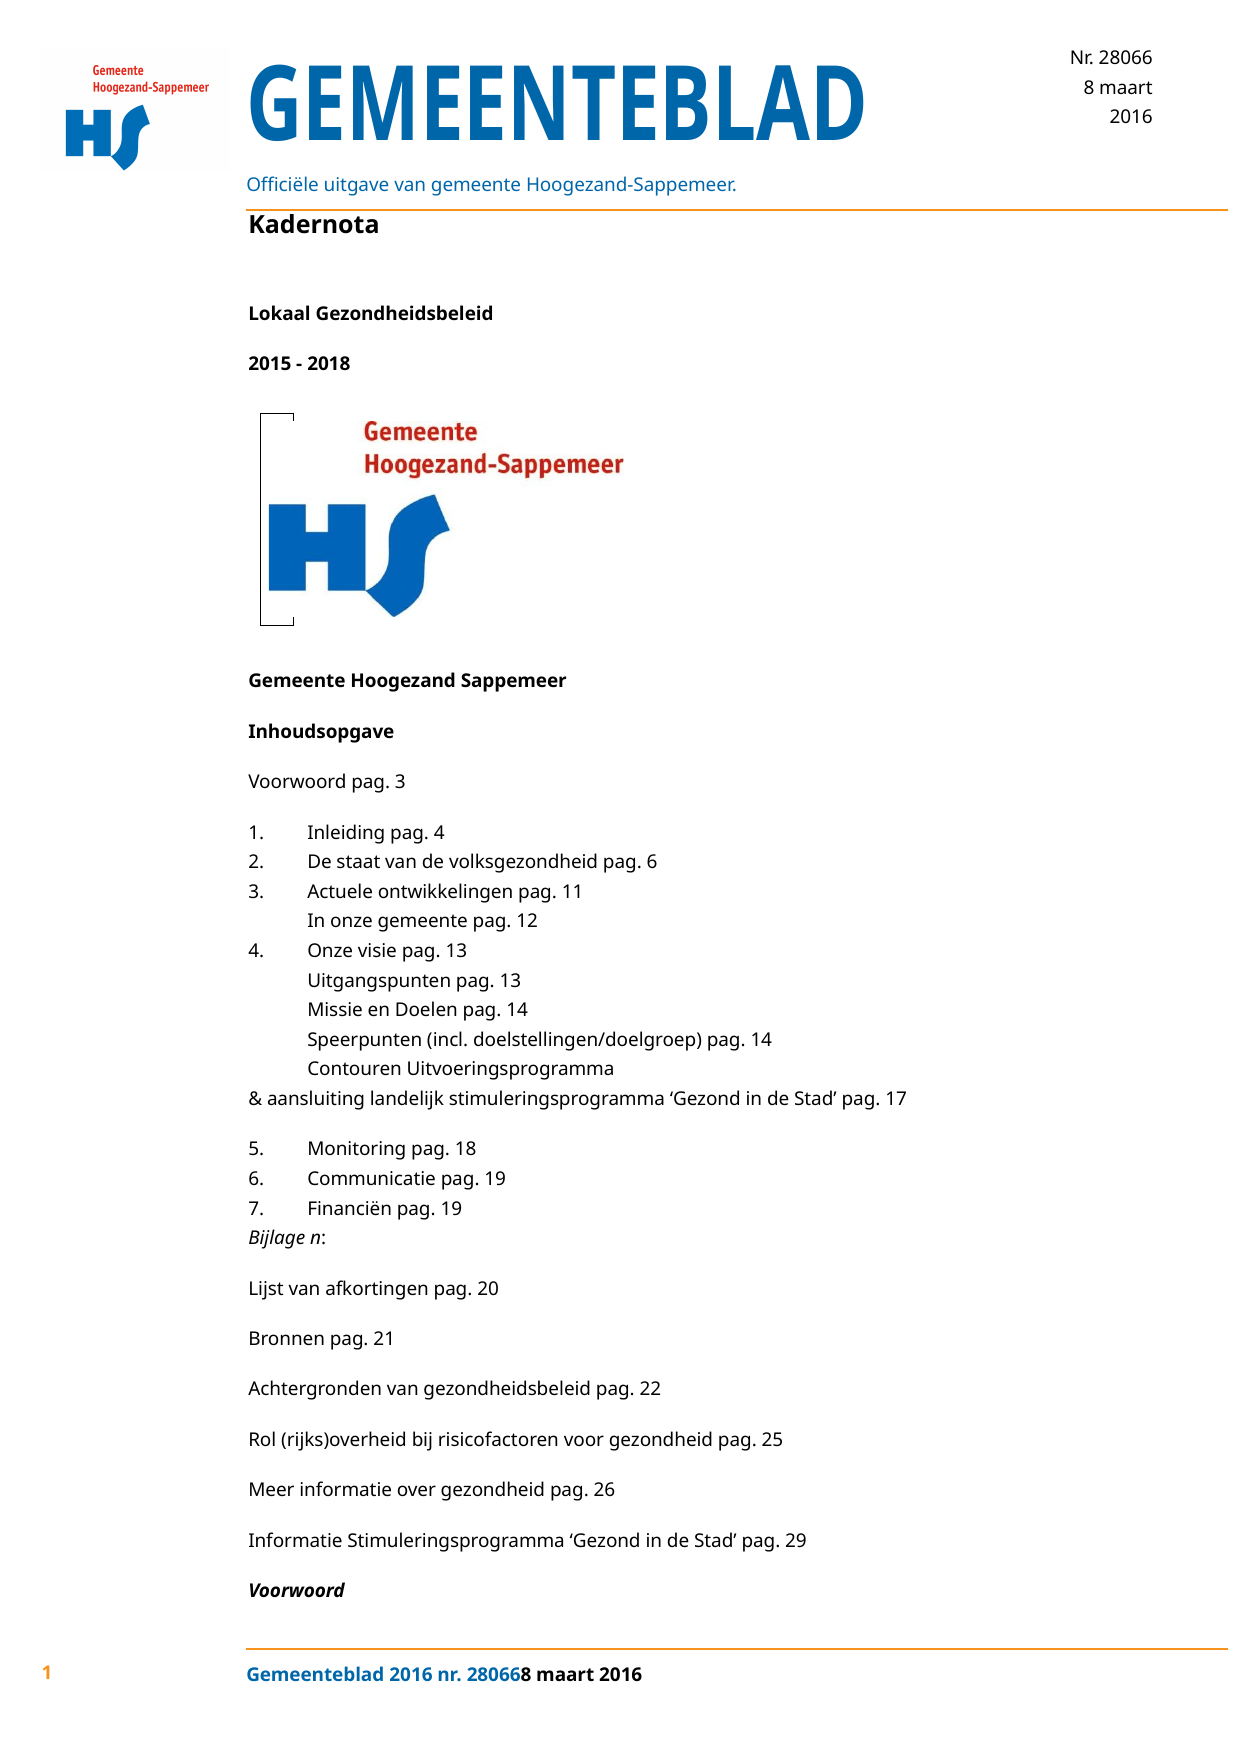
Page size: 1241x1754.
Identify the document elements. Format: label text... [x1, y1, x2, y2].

list In onze gemeente pag. 12 [248, 908, 1152, 933]
text Voorwoord [248, 1577, 1152, 1603]
text Achtergronden van gezondheidsbeleid pag. 22 [248, 1376, 1152, 1401]
list Inleiding pag. 4 [248, 819, 1152, 844]
text Kadernota [248, 211, 1152, 241]
picture [41, 47, 231, 172]
text Voorwoord pag. 3 [248, 768, 1152, 794]
list Communicatie pag. 19 [248, 1165, 1152, 1191]
text 2015 - 2018 [248, 350, 1152, 376]
list Monitoring pag. 18 [248, 1136, 1152, 1161]
text & aansluiting landelijk stimuleringsprogramma ‘Gezond in de Stad’ pag. 17 [248, 1085, 1152, 1111]
list Speerpunten (incl. doelstellingen/doelgroep) pag. 14 [248, 1026, 1152, 1052]
text Bijlage n: [248, 1224, 1152, 1250]
picture [268, 421, 624, 617]
list Actuele ontwikkelingen pag. 11 [248, 878, 1152, 904]
text Bronnen pag. 21 [248, 1325, 1152, 1351]
text Inhoudsopgave [248, 718, 1152, 744]
list Missie en Doelen pag. 14 [248, 996, 1152, 1022]
text Lokaal Gezondheidsbeleid [248, 300, 1152, 326]
text Meer informatie over gezondheid pag. 26 [248, 1476, 1152, 1502]
list Contouren Uitvoeringsprogramma [248, 1056, 1152, 1081]
text Gemeente Hoogezand Sappemeer [248, 668, 1152, 693]
list Onze visie pag. 13 [248, 937, 1152, 963]
text Lijst van afkortingen pag. 20 [248, 1275, 1152, 1300]
text Rol (rijks)overheid bij risicofactoren voor gezondheid pag. 25 [248, 1426, 1152, 1452]
list De staat van de volksgezondheid pag. 6 [248, 848, 1152, 874]
text Informatie Stimuleringsprogramma ‘Gezond in de Stad’ pag. 29 [248, 1527, 1152, 1552]
list Uitgangspunten pag. 13 [248, 967, 1152, 992]
list Financiën pag. 19 [248, 1195, 1152, 1220]
